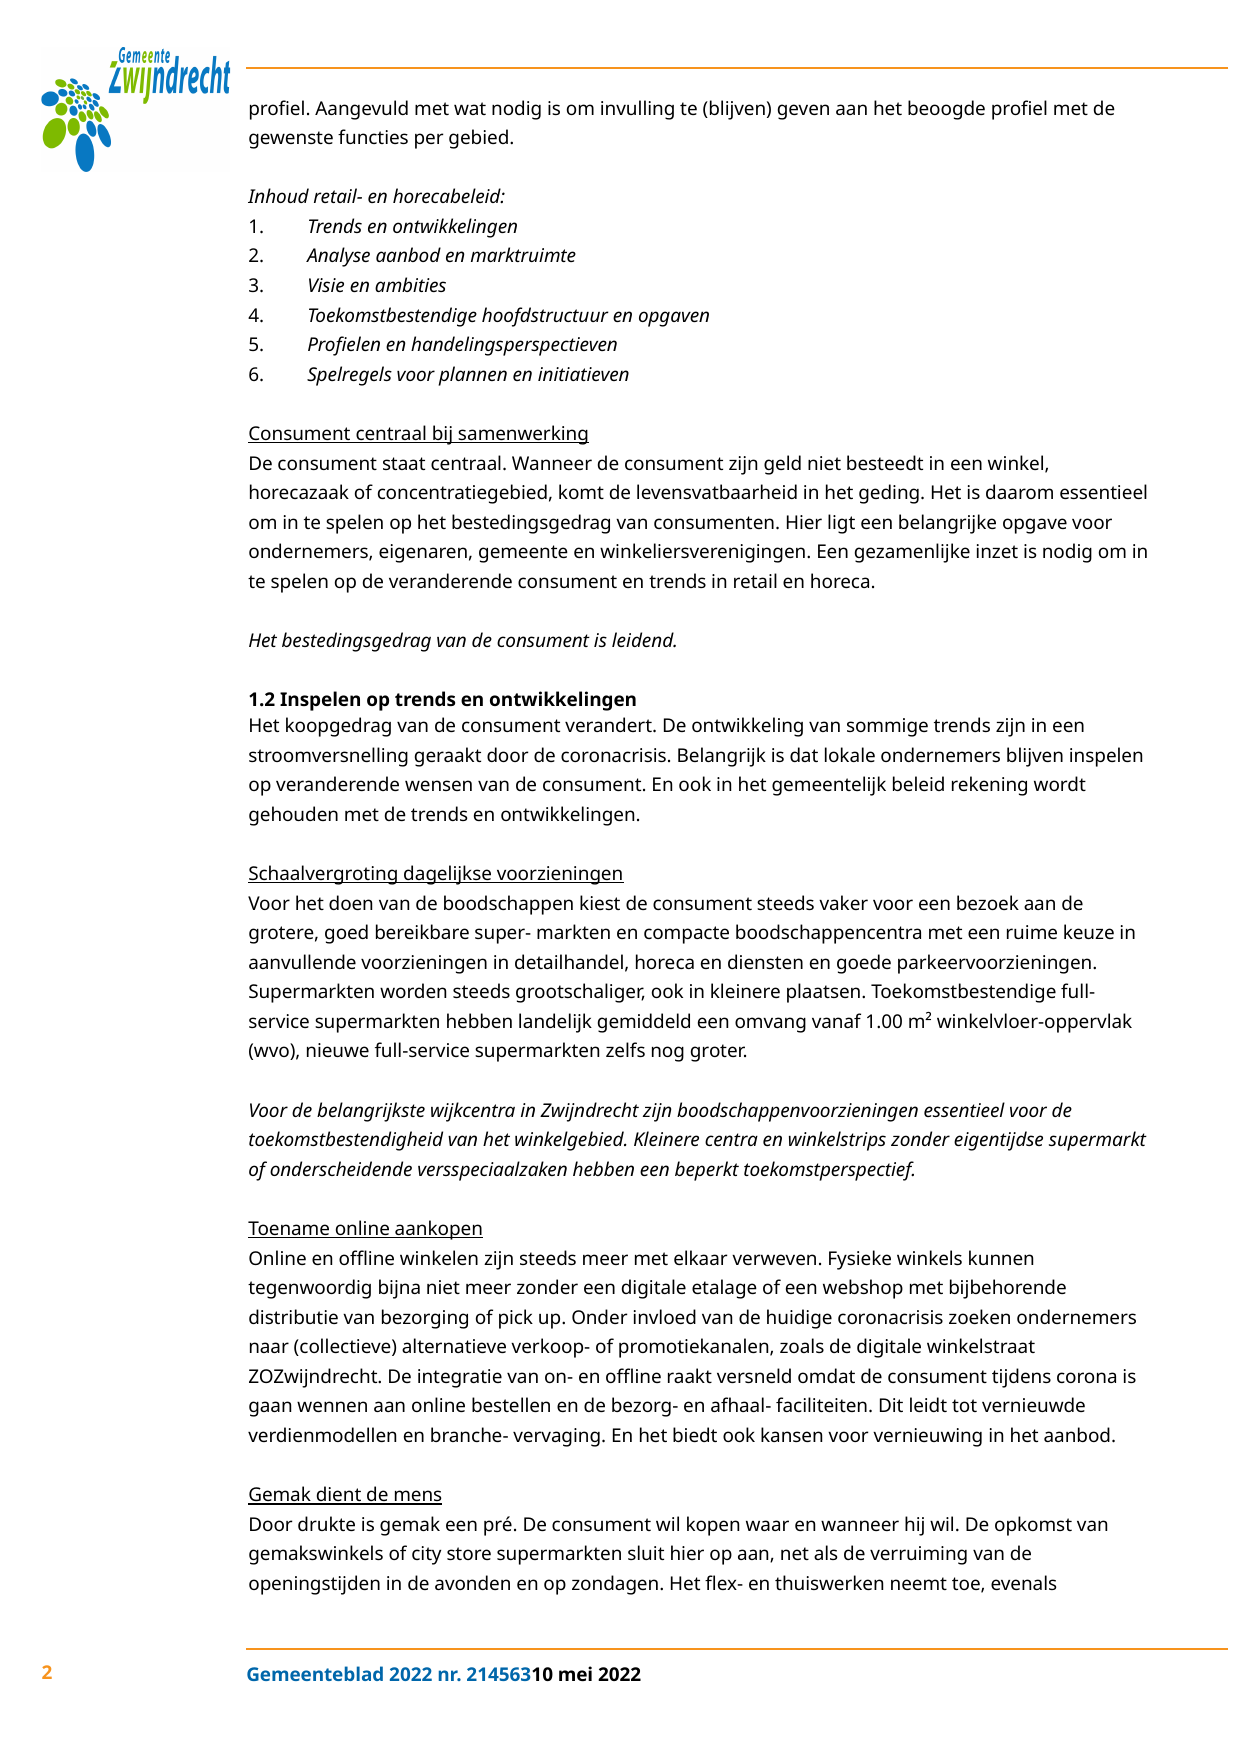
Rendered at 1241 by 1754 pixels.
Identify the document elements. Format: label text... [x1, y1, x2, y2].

text Schaalvergroting dagelijkse voorzieningen [248, 860, 1152, 886]
text Inhoud retail- en horecabeleid: [248, 183, 1152, 209]
text profiel. Aangevuld met wat nodig is om invulling te (blijven) geven aan het beoogde profiel met de gewenste functies per gebied. [248, 95, 1152, 150]
text Gemak dient de mens [248, 1481, 1152, 1507]
text Toename online aankopen [248, 1215, 1152, 1241]
list Toekomstbestendige hoofdstructuur en opgaven [248, 302, 1152, 328]
text 1.2 Inspelen op trends en ontwikkelingen [248, 686, 1152, 712]
text Online en offline winkelen zijn steeds meer met elkaar verweven. Fysieke winkels kunnen tegenwoordig bijna niet meer zonder een digitale etalage of een webshop met bijbehorende distributie van bezorging of pick up. Onder invloed van de huidige coronacrisis zoeken ondernemers naar (collectieve) alternatieve verkoop- of promotiekanalen, zoals de digitale winkelstraat ZOZwijndrecht. De integratie van on- en offline raakt versneld omdat de consument tijdens corona is gaan wennen aan online bestellen en de bezorg- en afhaal- faciliteiten. Dit leidt tot vernieuwde verdienmodellen en branche- vervaging. En het biedt ook kansen voor vernieuwing in het aanbod. [248, 1245, 1152, 1448]
list Trends en ontwikkelingen [248, 213, 1152, 239]
list Visie en ambities [248, 272, 1152, 298]
text Voor het doen van de boodschappen kiest de consument steeds vaker voor een bezoek aan de grotere, goed bereikbare super- markten en compacte boodschappencentra met een ruime keuze in aanvullende voorzieningen in detailhandel, horeca en diensten en goede parkeervoorzieningen. Supermarkten worden steeds grootschaliger, ook in kleinere plaatsen. Toekomstbestendige full- service supermarkten hebben landelijk gemiddeld een omvang vanaf 1.00 m² winkelvloer-oppervlak (wvo), nieuwe full-service supermarkten zelfs nog groter. [248, 890, 1152, 1063]
text De consument staat centraal. Wanneer de consument zijn geld niet besteedt in een winkel, horecazaak of concentratiegebied, komt de levensvatbaarheid in het geding. Het is daarom essentieel om in te spelen op het bestedingsgedrag van consumenten. Hier ligt een belangrijke opgave voor ondernemers, eigenaren, gemeente en winkeliersverenigingen. Een gezamenlijke inzet is nodig om in te spelen op de veranderende consument en trends in retail en horeca. [248, 450, 1152, 594]
picture [41, 47, 231, 172]
list Profielen en handelingsperspectieven [248, 331, 1152, 357]
text Door drukte is gemak een pré. De consument wil kopen waar en wanneer hij wil. De opkomst van gemakswinkels of city store supermarkten sluit hier op aan, net als de verruiming van de openingstijden in de avonden en op zondagen. Het flex- en thuiswerken neemt toe, evenals [248, 1511, 1152, 1596]
list Analyse aanbod en marktruimte [248, 243, 1152, 268]
text Het koopgedrag van de consument verandert. De ontwikkeling van sommige trends zijn in een stroomversnelling geraakt door de coronacrisis. Belangrijk is dat lokale ondernemers blijven inspelen op veranderende wensen van de consument. En ook in het gemeentelijk beleid rekening wordt gehouden met de trends en ontwikkelingen. [248, 712, 1152, 827]
text Voor de belangrijkste wijkcentra in Zwijndrecht zijn boodschappenvoorzieningen essentieel voor de toekomstbestendigheid van het winkelgebied. Kleinere centra en winkelstrips zonder eigentijdse supermarkt of onderscheidende versspeciaalzaken hebben een beperkt toekomstperspectief. [248, 1097, 1152, 1182]
text Het bestedingsgedrag van de consument is leidend. [248, 627, 1152, 653]
list Spelregels voor plannen en initiatieven [248, 361, 1152, 387]
text Consument centraal bij samenwerking [248, 420, 1152, 446]
